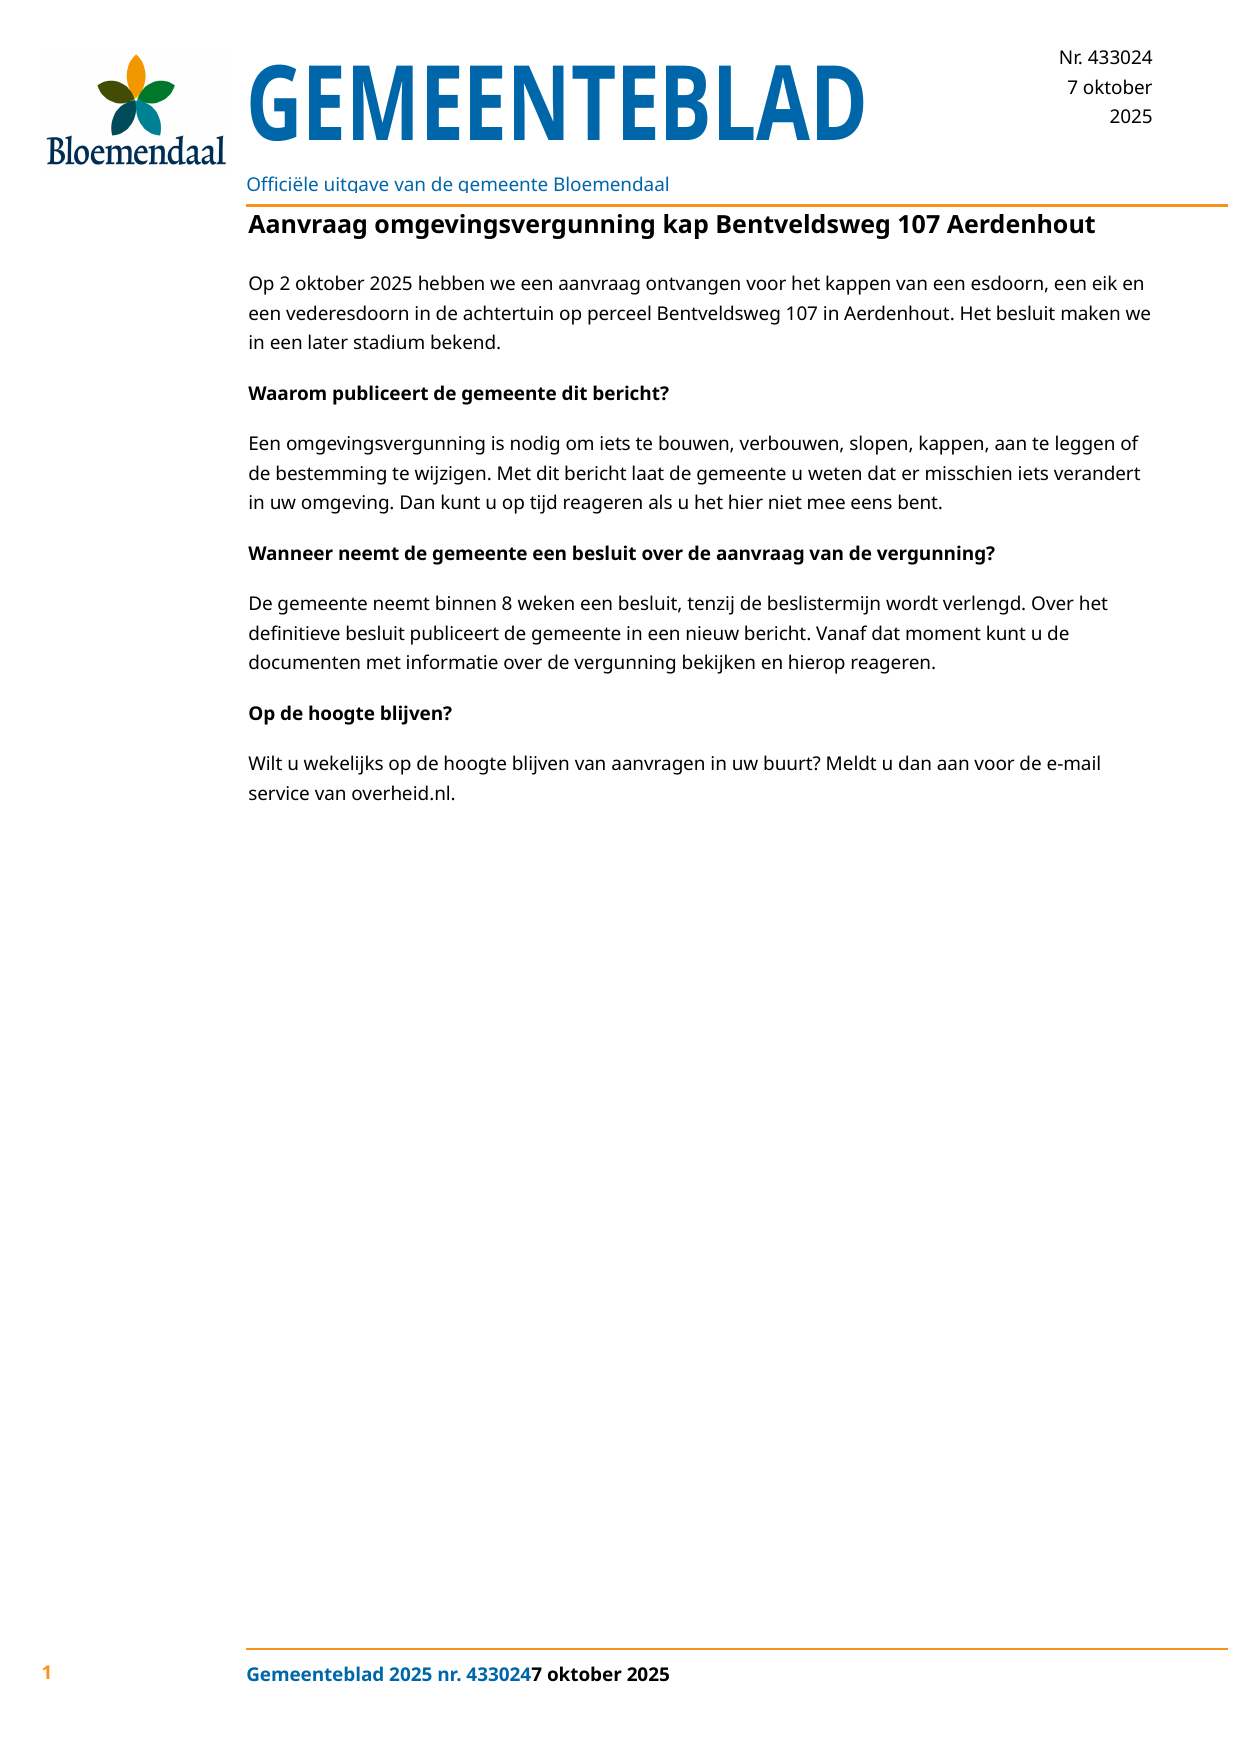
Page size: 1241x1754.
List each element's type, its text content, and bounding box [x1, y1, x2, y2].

text Wanneer neemt de gemeente een besluit over de aanvraag van de vergunning? [248, 540, 1152, 566]
text Een omgevingsvergunning is nodig om iets te bouwen, verbouwen, slopen, kappen, aan te leggen of de bestemming te wijzigen. Met dit bericht laat de gemeente u weten dat er misschien iets verandert in uw omgeving. Dan kunt u op tijd reageren als u het hier niet mee eens bent. [248, 430, 1152, 515]
picture [41, 47, 231, 172]
text Aanvraag omgevingsvergunning kap Bentveldsweg 107 Aerdenhout [248, 207, 1152, 241]
text Waarom publiceert de gemeente dit bericht? [248, 380, 1152, 406]
text Wilt u wekelijks op de hoogte blijven van aanvragen in uw buurt? Meldt u dan aan voor de e-mail service van overheid.nl. [248, 750, 1152, 806]
text Op 2 oktober 2025 hebben we een aanvraag ontvangen voor het kappen van een esdoorn, een eik en een vederesdoorn in de achtertuin op perceel Bentveldsweg 107 in Aerdenhout. Het besluit maken we in een later stadium bekend. [248, 270, 1152, 355]
text Op de hoogte blijven? [248, 700, 1152, 726]
text De gemeente neemt binnen 8 weken een besluit, tenzij de beslistermijn wordt verlengd. Over het definitieve besluit publiceert de gemeente in een nieuw bericht. Vanaf dat moment kunt u de documenten met informatie over de vergunning bekijken en hierop reageren. [248, 590, 1152, 675]
